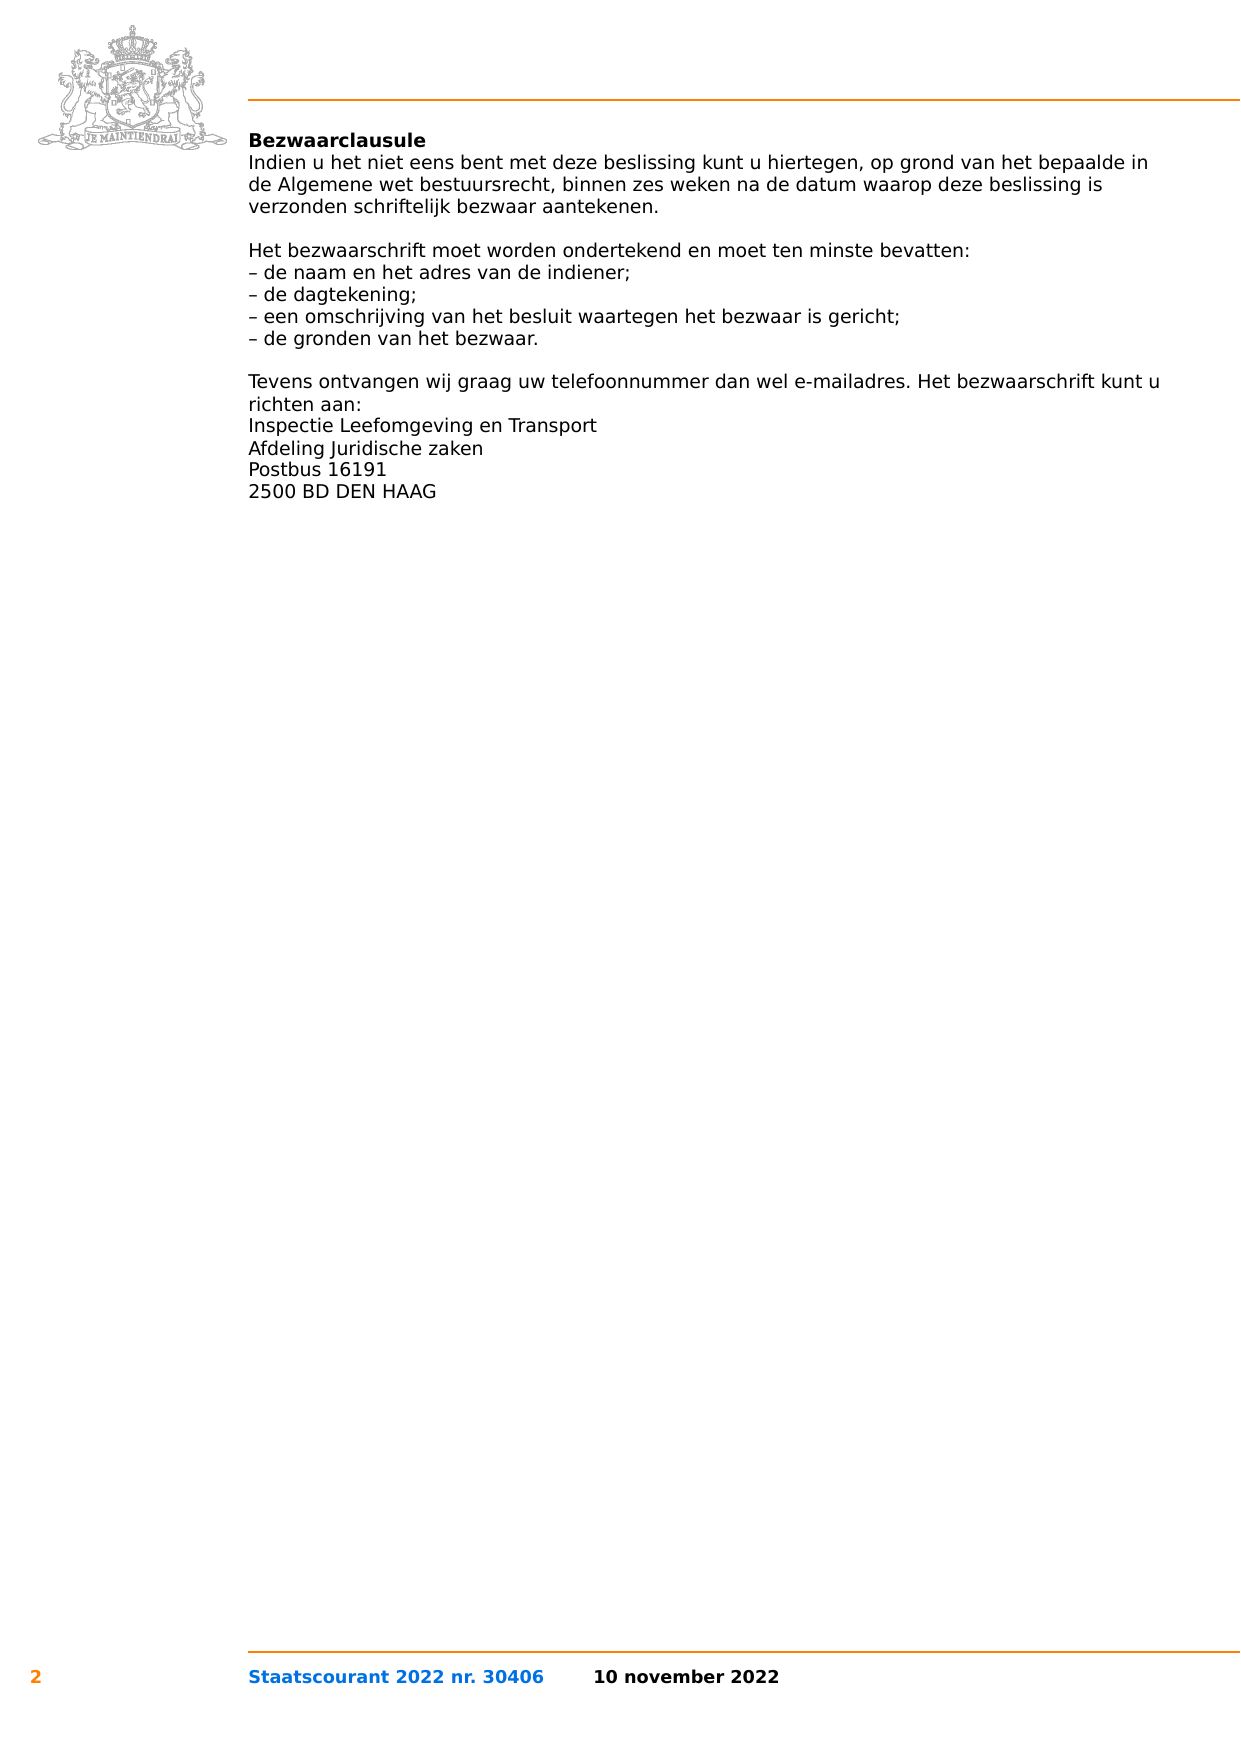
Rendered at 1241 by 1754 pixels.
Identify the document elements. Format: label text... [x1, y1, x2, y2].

text Inspectie Leefomgeving en Transport [248, 415, 1163, 437]
text – de dagtekening; [248, 284, 1163, 306]
text Postbus 16191 [248, 459, 1163, 481]
text Bezwaarclausule [248, 130, 1163, 152]
text – de gronden van het bezwaar. [248, 328, 1163, 349]
text – de naam en het adres van de indiener; [248, 262, 1163, 284]
text Afdeling Juridische zaken [248, 437, 1163, 459]
text 2500 BD DEN HAAG [248, 481, 1163, 503]
text Indien u het niet eens bent met deze beslissing kunt u hiertegen, op grond van het bepaalde in de Algemene wet bestuursrecht, binnen zes weken na de datum waarop deze beslissing is verzonden schriftelijk bezwaar aantekenen. [248, 152, 1163, 218]
text – een omschrijving van het besluit waartegen het bezwaar is gericht; [248, 306, 1163, 328]
picture [38, 25, 227, 150]
text Tevens ontvangen wij graag uw telefoonnummer dan wel e-mailadres. Het bezwaarschrift kunt u richten aan: [248, 371, 1163, 415]
text Het bezwaarschrift moet worden ondertekend en moet ten minste bevatten: [248, 240, 1163, 262]
